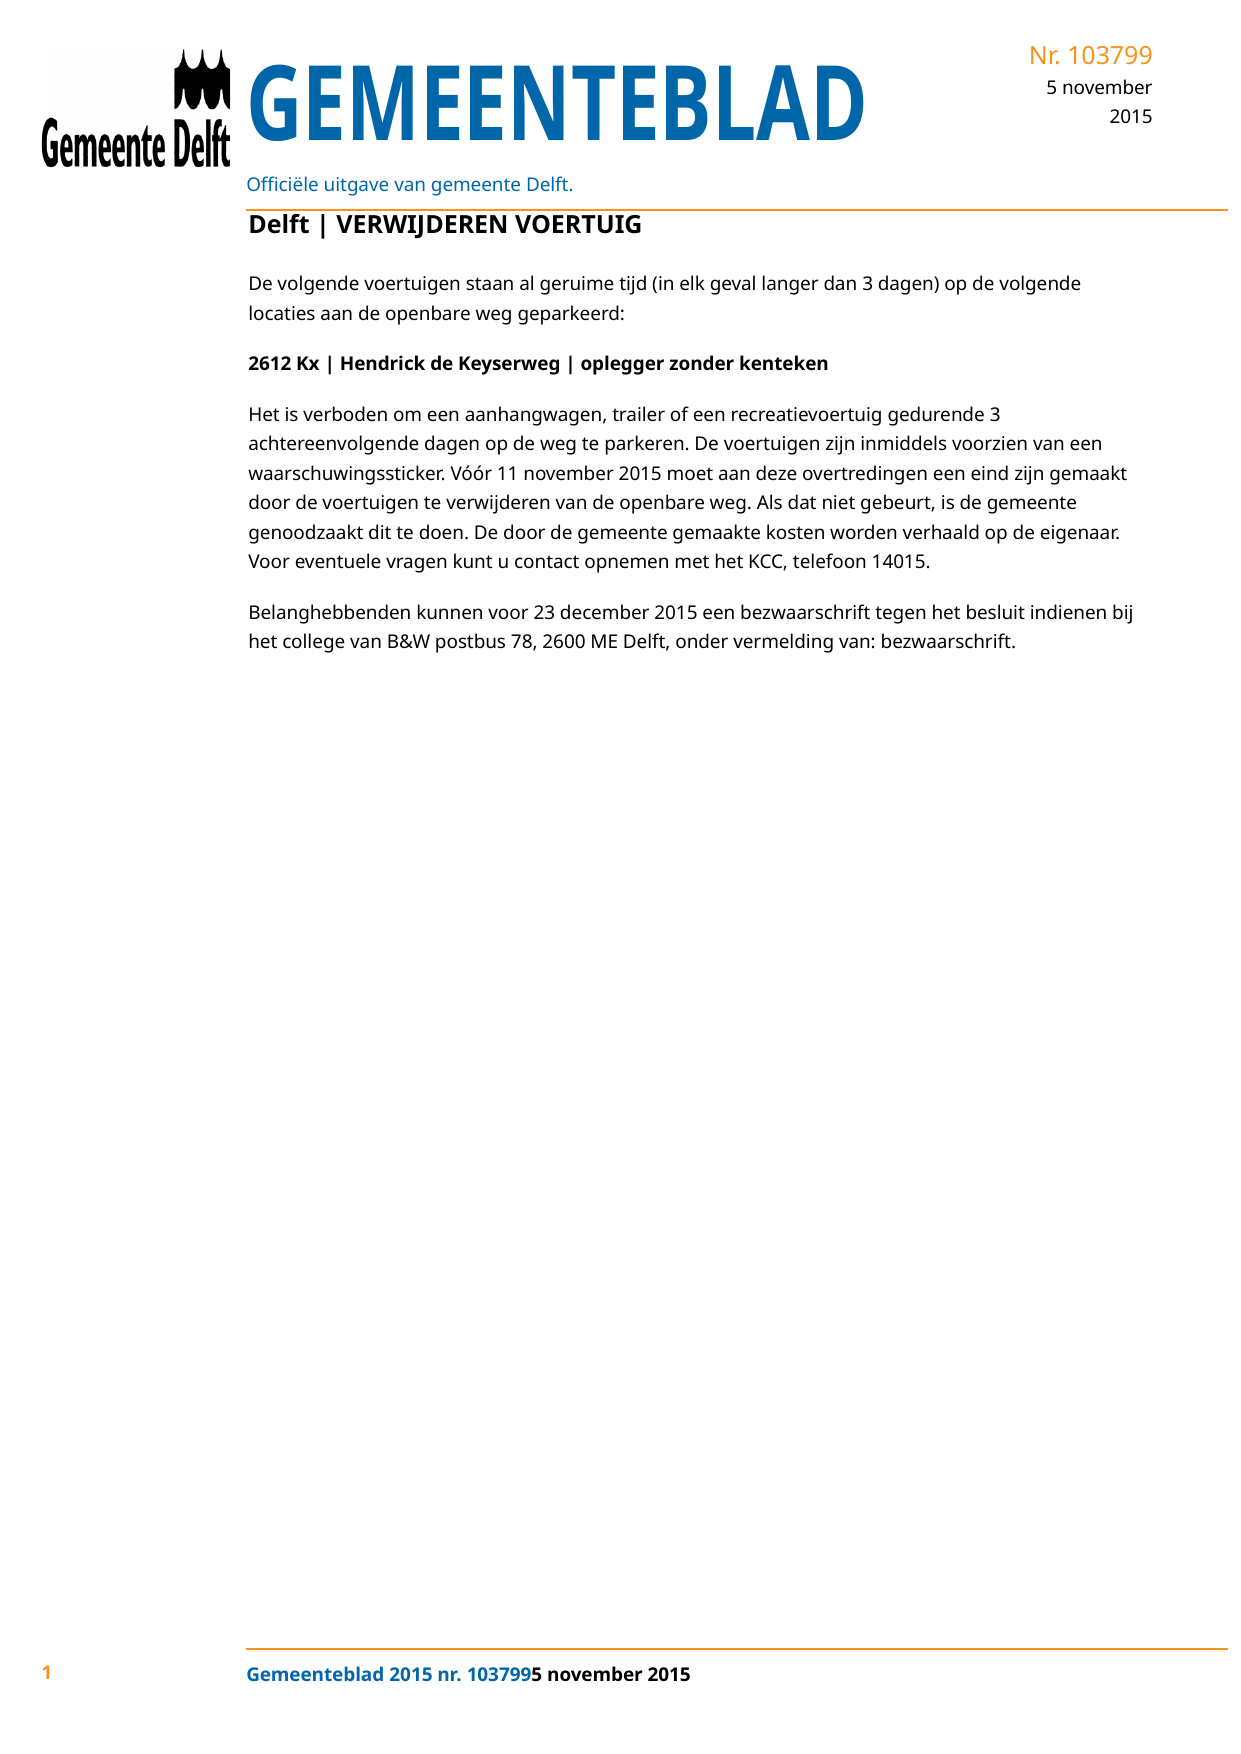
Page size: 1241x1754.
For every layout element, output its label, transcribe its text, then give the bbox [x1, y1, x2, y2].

text Delft | VERWIJDEREN VOERTUIG [248, 211, 1152, 241]
text Belanghebbenden kunnen voor 23 december 2015 een bezwaarschrift tegen het besluit indienen bij het college van B&W postbus 78, 2600 ME Delft, onder vermelding van: bezwaarschrift. [248, 599, 1152, 654]
text De volgende voertuigen staan al geruime tijd (in elk geval langer dan 3 dagen) op de volgende locaties aan de openbare weg geparkeerd: [248, 270, 1152, 326]
text Het is verboden om een aanhangwagen, trailer of een recreatievoertuig gedurende 3 achtereenvolgende dagen op de weg te parkeren. De voertuigen zijn inmiddels voorzien van een waarschuwingssticker. Vóór 11 november 2015 moet aan deze overtredingen een eind zijn gemaakt door de voertuigen te verwijderen van de openbare weg. Als dat niet gebeurt, is de gemeente genoodzaakt dit te doen. De door de gemeente gemaakte kosten worden verhaald op de eigenaar. Voor eventuele vragen kunt u contact opnemen met het KCC, telefoon 14015. [248, 401, 1152, 574]
text 2612 Kx | Hendrick de Keyserweg | oplegger zonder kenteken [248, 350, 1152, 376]
picture [41, 47, 231, 172]
